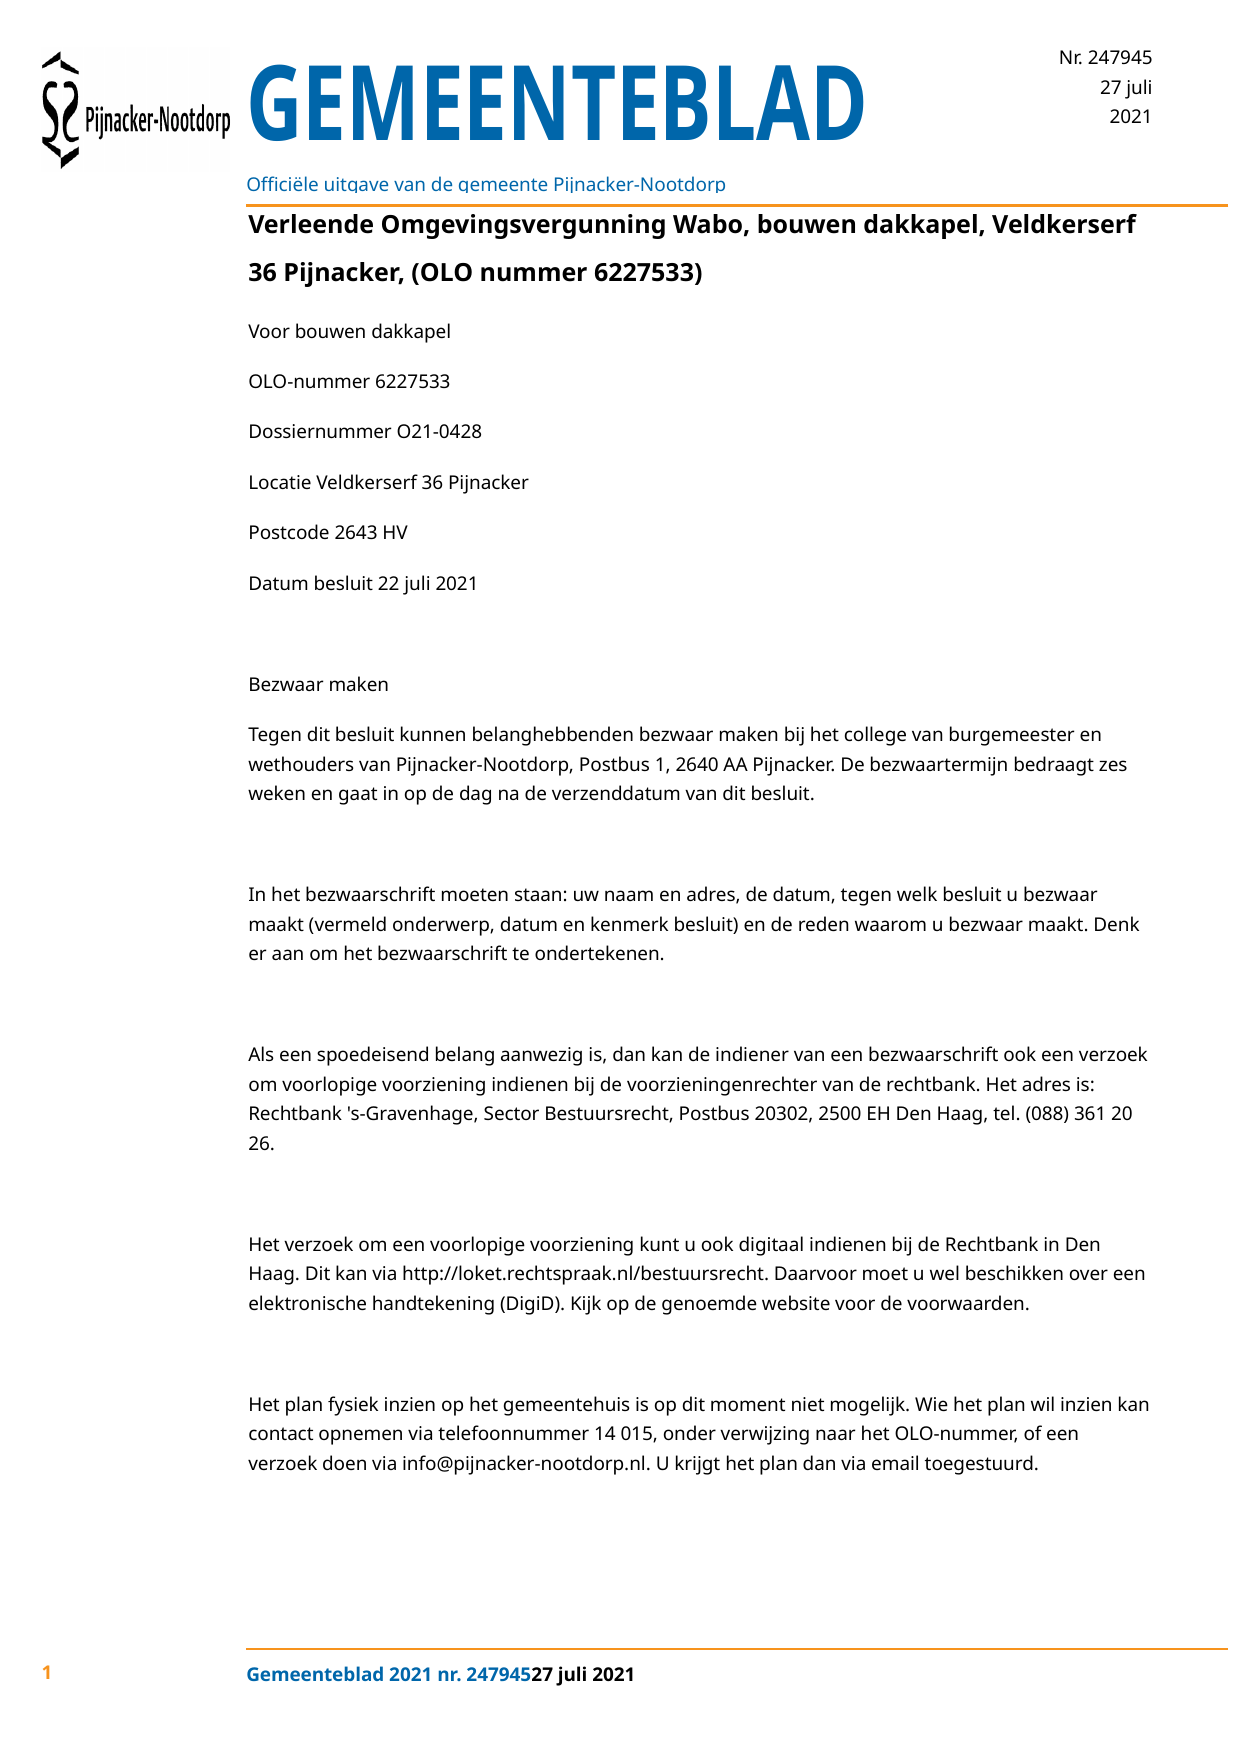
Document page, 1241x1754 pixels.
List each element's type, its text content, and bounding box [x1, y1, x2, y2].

text Locatie Veldkerserf 36 Pijnacker [248, 469, 1152, 495]
text Dossiernummer O21-0428 [248, 419, 1152, 444]
text Het plan fysiek inzien op het gemeentehuis is op dit moment niet mogelijk. Wie het plan wil inzien kan contact opnemen via telefoonnummer 14 015, onder verwijzing naar het OLO-nummer, of een verzoek doen via info@pijnacker-nootdorp.nl. U krijgt het plan dan via email toegestuurd. [248, 1391, 1152, 1476]
text Het verzoek om een voorlopige voorziening kunt u ook digitaal indienen bij de Rechtbank in Den Haag. Dit kan via http://loket.rechtspraak.nl/bestuursrecht. Daarvoor moet u wel beschikken over een elektronische handtekening (DigiD). Kijk op de genoemde website voor de voorwaarden. [248, 1231, 1152, 1316]
text Tegen dit besluit kunnen belanghebbenden bezwaar maken bij het college van burgemeester en wethouders van Pijnacker-Nootdorp, Postbus 1, 2640 AA Pijnacker. De bezwaartermijn bedraagt zes weken en gaat in op de dag na de verzenddatum van dit besluit. [248, 721, 1152, 806]
text Als een spoedeisend belang aanwezig is, dan kan de indiener van een bezwaarschrift ook een verzoek om voorlopige voorziening indienen bij de voorzieningenrechter van de rechtbank. Het adres is: Rechtbank 's-Gravenhage, Sector Bestuursrecht, Postbus 20302, 2500 EH Den Haag, tel. (088) 361 20 26. [248, 1041, 1152, 1156]
text Datum besluit 22 juli 2021 [248, 570, 1152, 596]
text Verleende Omgevingsvergunning Wabo, bouwen dakkapel, Veldkerserf 36 Pijnacker, (OLO nummer 6227533) [248, 207, 1152, 288]
text OLO-nummer 6227533 [248, 368, 1152, 394]
text Postcode 2643 HV [248, 519, 1152, 545]
text In het bezwaarschrift moeten staan: uw naam en adres, de datum, tegen welk besluit u bezwaar maakt (vermeld onderwerp, datum en kenmerk besluit) en de reden waarom u bezwaar maakt. Denk er aan om het bezwaarschrift te ondertekenen. [248, 881, 1152, 966]
text Voor bouwen dakkapel [248, 318, 1152, 344]
text Bezwaar maken [248, 671, 1152, 697]
picture [41, 47, 231, 172]
